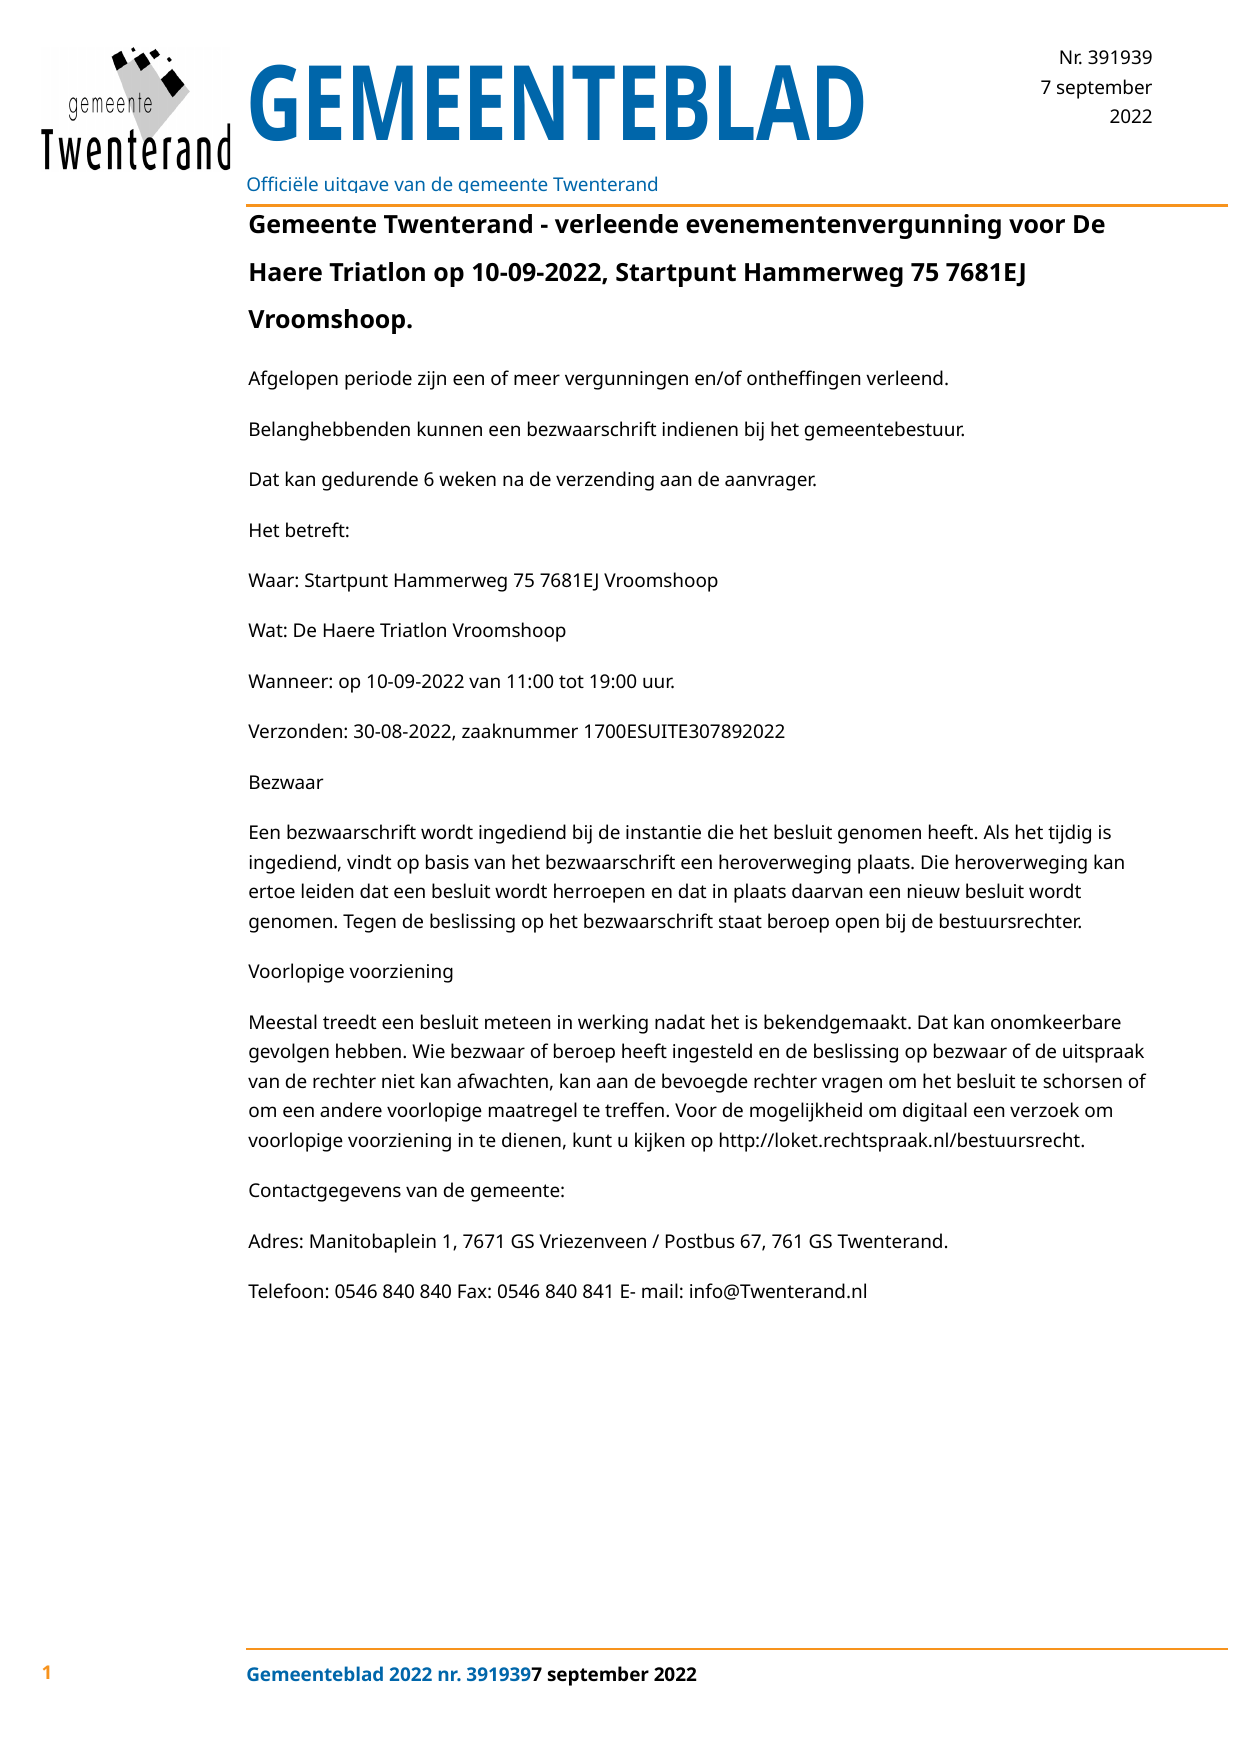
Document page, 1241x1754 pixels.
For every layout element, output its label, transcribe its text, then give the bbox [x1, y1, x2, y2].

text Waar: Startpunt Hammerweg 75 7681EJ Vroomshoop [248, 567, 1152, 593]
text Telefoon: 0546 840 840 Fax: 0546 840 841 E- mail: info@Twenterand.nl [248, 1278, 1152, 1304]
text Adres: Manitobaplein 1, 7671 GS Vriezenveen / Postbus 67, 761 GS Twenterand. [248, 1228, 1152, 1254]
text Gemeente Twenterand - verleende evenementenvergunning voor De Haere Triatlon op 10-09-2022, Startpunt Hammerweg 75 7681EJ Vroomshoop. [248, 207, 1152, 336]
picture [41, 47, 231, 172]
text Wanneer: op 10-09-2022 van 11:00 tot 19:00 uur. [248, 668, 1152, 694]
text Meestal treedt een besluit meteen in werking nadat het is bekendgemaakt. Dat kan onomkeerbare gevolgen hebben. Wie bezwaar of beroep heeft ingesteld en de beslissing op bezwaar of de uitspraak van de rechter niet kan afwachten, kan aan de bevoegde rechter vragen om het besluit te schorsen of om een andere voorlopige maatregel te treffen. Voor de mogelijkheid om digitaal een verzoek om voorlopige voorziening in te dienen, kunt u kijken op http://loket.rechtspraak.nl/bestuursrecht. [248, 1009, 1152, 1153]
text Belanghebbenden kunnen een bezwaarschrift indienen bij het gemeentebestuur. [248, 416, 1152, 442]
text Voorlopige voorziening [248, 958, 1152, 984]
text Afgelopen periode zijn een of meer vergunningen en/of ontheffingen verleend. [248, 366, 1152, 391]
text Dat kan gedurende 6 weken na de verzending aan de aanvrager. [248, 466, 1152, 492]
text Wat: De Haere Triatlon Vroomshoop [248, 618, 1152, 643]
text Het betreft: [248, 517, 1152, 542]
text Bezwaar [248, 769, 1152, 794]
text Contactgegevens van de gemeente: [248, 1178, 1152, 1203]
text Verzonden: 30-08-2022, zaaknummer 1700ESUITE307892022 [248, 718, 1152, 744]
text Een bezwaarschrift wordt ingediend bij de instantie die het besluit genomen heeft. Als het tijdig is ingediend, vindt op basis van het bezwaarschrift een heroverweging plaats. Die heroverweging kan ertoe leiden dat een besluit wordt herroepen en dat in plaats daarvan een nieuw besluit wordt genomen. Tegen de beslissing op het bezwaarschrift staat beroep open bij de bestuursrechter. [248, 819, 1152, 934]
